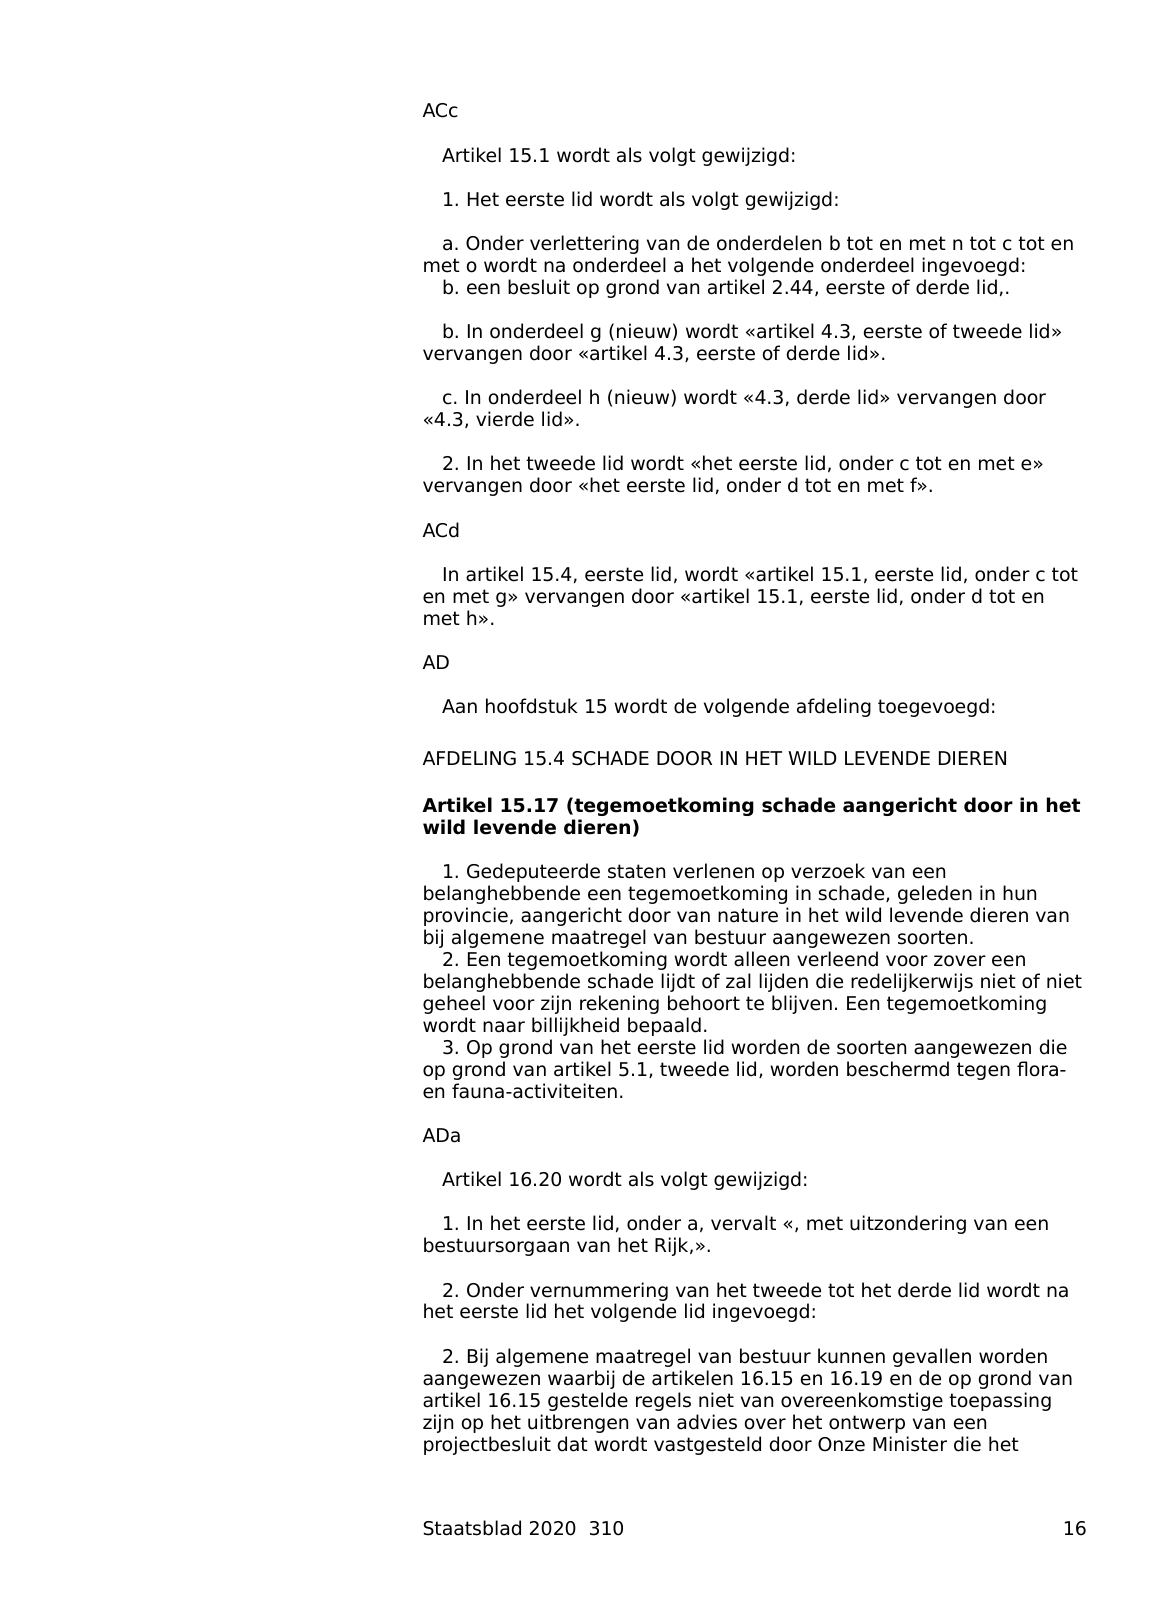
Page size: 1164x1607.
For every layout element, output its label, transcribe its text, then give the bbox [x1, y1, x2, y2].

subtitle AFDELING 15.4 SCHADE DOOR IN HET WILD LEVENDE DIEREN [422, 748, 1087, 770]
text b. In onderdeel g (nieuw) wordt «artikel 4.3, eerste of tweede lid» vervangen door «artikel 4.3, eerste of derde lid». [422, 321, 1087, 365]
text 1. In het eerste lid, onder a, vervalt «, met uitzondering van een bestuursorgaan van het Rijk,». [422, 1213, 1087, 1257]
text c. In onderdeel h (nieuw) wordt «4.3, derde lid» vervangen door «4.3, vierde lid». [422, 387, 1087, 431]
text In artikel 15.4, eerste lid, wordt «artikel 15.1, eerste lid, onder c tot en met g» vervangen door «artikel 15.1, eerste lid, onder d tot en met h». [422, 564, 1087, 629]
text b. een besluit op grond van artikel 2.44, eerste of derde lid,. [422, 277, 1087, 299]
text Artikel 16.20 wordt als volgt gewijzigd: [422, 1169, 1087, 1191]
text AD [422, 652, 1087, 674]
text ACd [422, 519, 1087, 541]
text ADa [422, 1125, 1087, 1147]
text 3. Op grond van het eerste lid worden de soorten aangewezen die op grond van artikel 5.1, tweede lid, worden beschermd tegen flora- en fauna-activiteiten. [422, 1037, 1087, 1103]
text 1. Het eerste lid wordt als volgt gewijzigd: [422, 189, 1087, 211]
text Aan hoofdstuk 15 wordt de volgende afdeling toegevoegd: [422, 696, 1087, 718]
subtitle Artikel 15.17 (tegemoetkoming schade aangericht door in het wild levende dieren) [422, 795, 1087, 839]
text 2. Een tegemoetkoming wordt alleen verleend voor zover een belanghebbende schade lijdt of zal lijden die redelijkerwijs niet of niet geheel voor zijn rekening behoort te blijven. Een tegemoetkoming wordt naar billijkheid bepaald. [422, 949, 1087, 1037]
text 1. Gedeputeerde staten verlenen op verzoek van een belanghebbende een tegemoetkoming in schade, geleden in hun provincie, aangericht door van nature in het wild levende dieren van bij algemene maatregel van bestuur aangewezen soorten. [422, 861, 1087, 949]
text a. Onder verlettering van de onderdelen b tot en met n tot c tot en met o wordt na onderdeel a het volgende onderdeel ingevoegd: [422, 233, 1087, 277]
text ACc [422, 100, 1087, 122]
text 2. Bij algemene maatregel van bestuur kunnen gevallen worden aangewezen waarbij de artikelen 16.15 en 16.19 en de op grond van artikel 16.15 gestelde regels niet van overeenkomstige toepassing zijn op het uitbrengen van advies over het ontwerp van een projectbesluit dat wordt vastgesteld door Onze Minister die het [422, 1346, 1087, 1456]
text Artikel 15.1 wordt als volgt gewijzigd: [422, 144, 1087, 167]
text 2. Onder vernummering van het tweede tot het derde lid wordt na het eerste lid het volgende lid ingevoegd: [422, 1279, 1087, 1323]
text 2. In het tweede lid wordt «het eerste lid, onder c tot en met e» vervangen door «het eerste lid, onder d tot en met f». [422, 453, 1087, 497]
